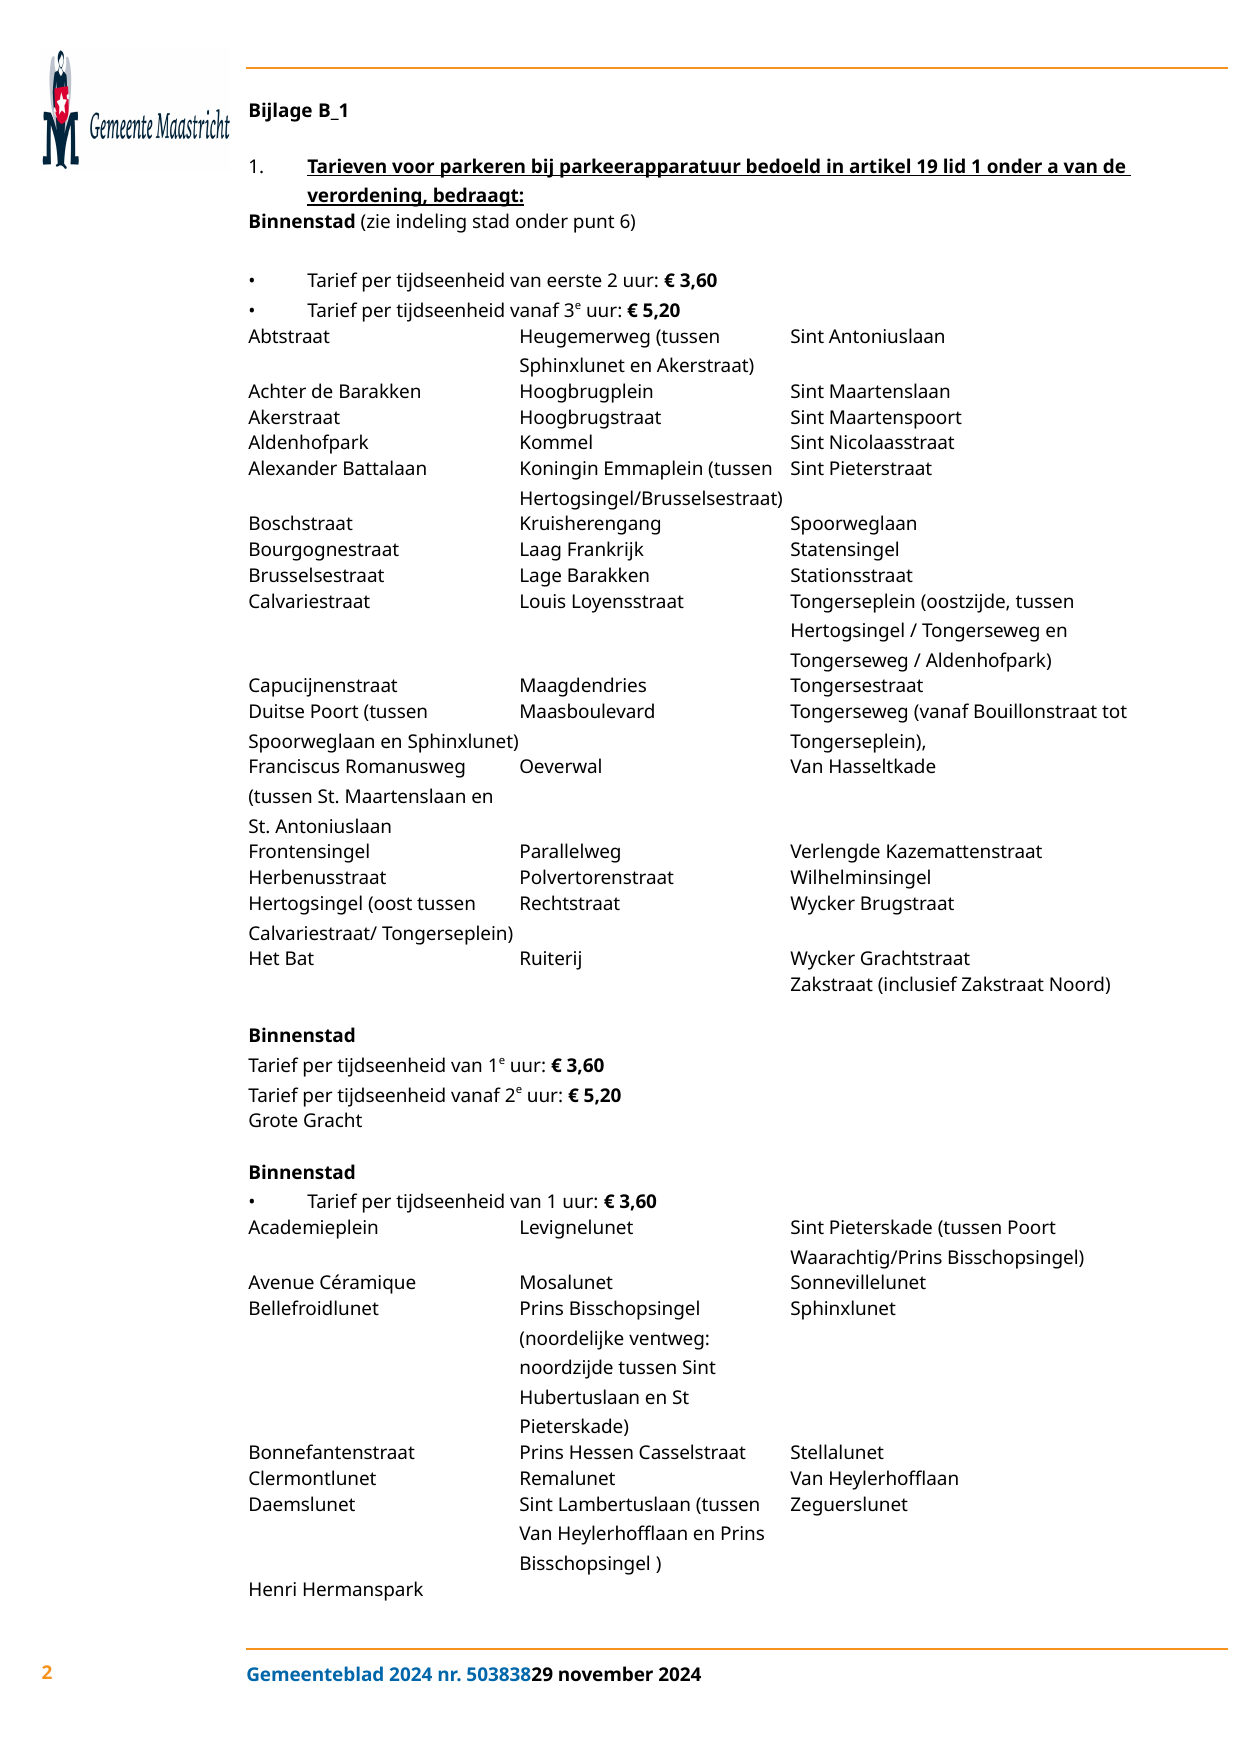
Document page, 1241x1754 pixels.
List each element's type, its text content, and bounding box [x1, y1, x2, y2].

table_cell Stellalunet [790, 1439, 1152, 1465]
table_cell Wycker Brugstraat [790, 890, 1152, 945]
table_cell Koningin Emmaplein (tussen Hertogsingel/Brusselsestraat) [519, 455, 790, 511]
table_cell Mosalunet [519, 1270, 790, 1295]
table_cell Statensingel [790, 536, 1152, 562]
table_cell Bonnefantenstraat [248, 1439, 519, 1465]
table_cell Boschstraat [248, 511, 519, 536]
table_cell Herbenusstraat [248, 864, 519, 890]
table_cell Prins Hessen Casselstraat [519, 1439, 790, 1465]
table_cell [519, 1576, 790, 1601]
table_cell Akerstraat [248, 404, 519, 429]
table_cell Hoogbrugstraat [519, 404, 790, 429]
table_cell Kommel [519, 430, 790, 455]
table_cell Heugemerweg (tussen Sphinxlunet en Akerstraat) [519, 323, 790, 378]
table_cell Sint Antoniuslaan [790, 323, 1152, 378]
table_cell Binnenstad Tarief per tijdseenheid van 1e uur: € 3,60 Tarief per tijdseenheid vanaf 2e uur: € 5,20 [248, 1023, 1152, 1107]
table_cell Tongerseweg (vanaf Bouillonstraat tot Tongerseplein), [790, 699, 1152, 754]
table_cell Sint Maartenslaan [790, 378, 1152, 404]
table_cell Sint Maartenspoort [790, 404, 1152, 429]
table_cell Verlengde Kazemattenstraat [790, 839, 1152, 864]
table_cell Academieplein [248, 1214, 519, 1269]
table_cell Maasboulevard [519, 699, 790, 754]
table_cell Sphinxlunet [790, 1295, 1152, 1439]
table_cell Brusselsestraat [248, 562, 519, 588]
table_cell Wycker Grachtstraat [790, 945, 1152, 971]
table_cell Het Bat [248, 945, 519, 971]
table_cell Remalunet [519, 1465, 790, 1491]
table_cell [248, 997, 1152, 1023]
table_cell Lage Barakken [519, 562, 790, 588]
table_cell Maagdendries [519, 673, 790, 698]
table_cell Tongerseplein (oostzijde, tussen Hertogsingel / Tongerseweg en Tongerseweg / Aldenhofpark) [790, 588, 1152, 673]
table_cell [248, 1133, 1152, 1159]
table_cell Hertogsingel (oost tussen Calvariestraat/ Tongerseplein) [248, 890, 519, 945]
table_cell Zeguerslunet [790, 1491, 1152, 1576]
table_cell [519, 971, 790, 997]
table_cell Prins Bisschopsingel (noordelijke ventweg: noordzijde tussen Sint Hubertuslaan en St Pieterskade) [519, 1295, 790, 1439]
table_cell Clermontlunet [248, 1465, 519, 1491]
table_cell Daemslunet [248, 1491, 519, 1576]
table_cell Binnenstad Tarief per tijdseenheid van 1 uur: € 3,60 [248, 1159, 1152, 1214]
table_cell Zakstraat (inclusief Zakstraat Noord) [790, 971, 1152, 997]
table_cell Laag Frankrijk [519, 536, 790, 562]
text Bijlage B_1 [248, 95, 1152, 123]
table_cell Louis Loyensstraat [519, 588, 790, 673]
table_cell Rechtstraat [519, 890, 790, 945]
table_cell Parallelweg [519, 839, 790, 864]
table_cell Ruiterij [519, 945, 790, 971]
table_cell Stationsstraat [790, 562, 1152, 588]
table_cell Capucijnenstraat [248, 673, 519, 698]
picture [41, 47, 231, 172]
table_cell Wilhelminsingel [790, 864, 1152, 890]
table_cell Avenue Céramique [248, 1270, 519, 1295]
table_cell [609, 1108, 1152, 1133]
table_cell Van Heylerhofflaan [790, 1465, 1152, 1491]
table_cell Binnenstad (zie indeling stad onder punt 6) Tarief per tijdseenheid van eerste 2 uur: € 3,60 Tarief per tijdseenheid vanaf 3e uur: € 5,20 [248, 208, 1152, 323]
table_cell Sint Nicolaasstraat [790, 430, 1152, 455]
table_cell Abtstraat [248, 323, 519, 378]
table_cell Polvertorenstraat [519, 864, 790, 890]
table_cell Oeverwal [519, 754, 790, 839]
table_cell Levignelunet [519, 1214, 790, 1269]
table_cell Van Hasseltkade [790, 754, 1152, 839]
table_cell Bourgognestraat [248, 536, 519, 562]
table_cell [248, 971, 519, 997]
table_cell Calvariestraat [248, 588, 519, 673]
table_cell Frontensingel [248, 839, 519, 864]
table_cell Sonnevillelunet [790, 1270, 1152, 1295]
table_cell Grote Gracht [248, 1108, 609, 1133]
table_cell Spoorweglaan [790, 511, 1152, 536]
table_cell Aldenhofpark [248, 430, 519, 455]
table_cell Kruisherengang [519, 511, 790, 536]
table_cell Franciscus Romanusweg (tussen St. Maartenslaan en St. Antoniuslaan [248, 754, 519, 839]
table_cell Hoogbrugplein [519, 378, 790, 404]
table_cell Sint Pieterskade (tussen Poort Waarachtig/Prins Bisschopsingel) [790, 1214, 1152, 1269]
table_cell Sint Lambertuslaan (tussen Van Heylerhofflaan en Prins Bisschopsingel ) [519, 1491, 790, 1576]
table_cell Achter de Barakken [248, 378, 519, 404]
table_header Tarieven voor parkeren bij parkeerapparatuur bedoeld in artikel 19 lid 1 onder a van de verordening, bedraagt: [248, 153, 1152, 208]
table_cell Henri Hermanspark [248, 1576, 519, 1601]
table_cell Sint Pieterstraat [790, 455, 1152, 511]
table_cell Tongersestraat [790, 673, 1152, 698]
table_cell Bellefroidlunet [248, 1295, 519, 1439]
table_cell Duitse Poort (tussen Spoorweglaan en Sphinxlunet) [248, 699, 519, 754]
table_cell [790, 1576, 1152, 1601]
table_cell Alexander Battalaan [248, 455, 519, 511]
